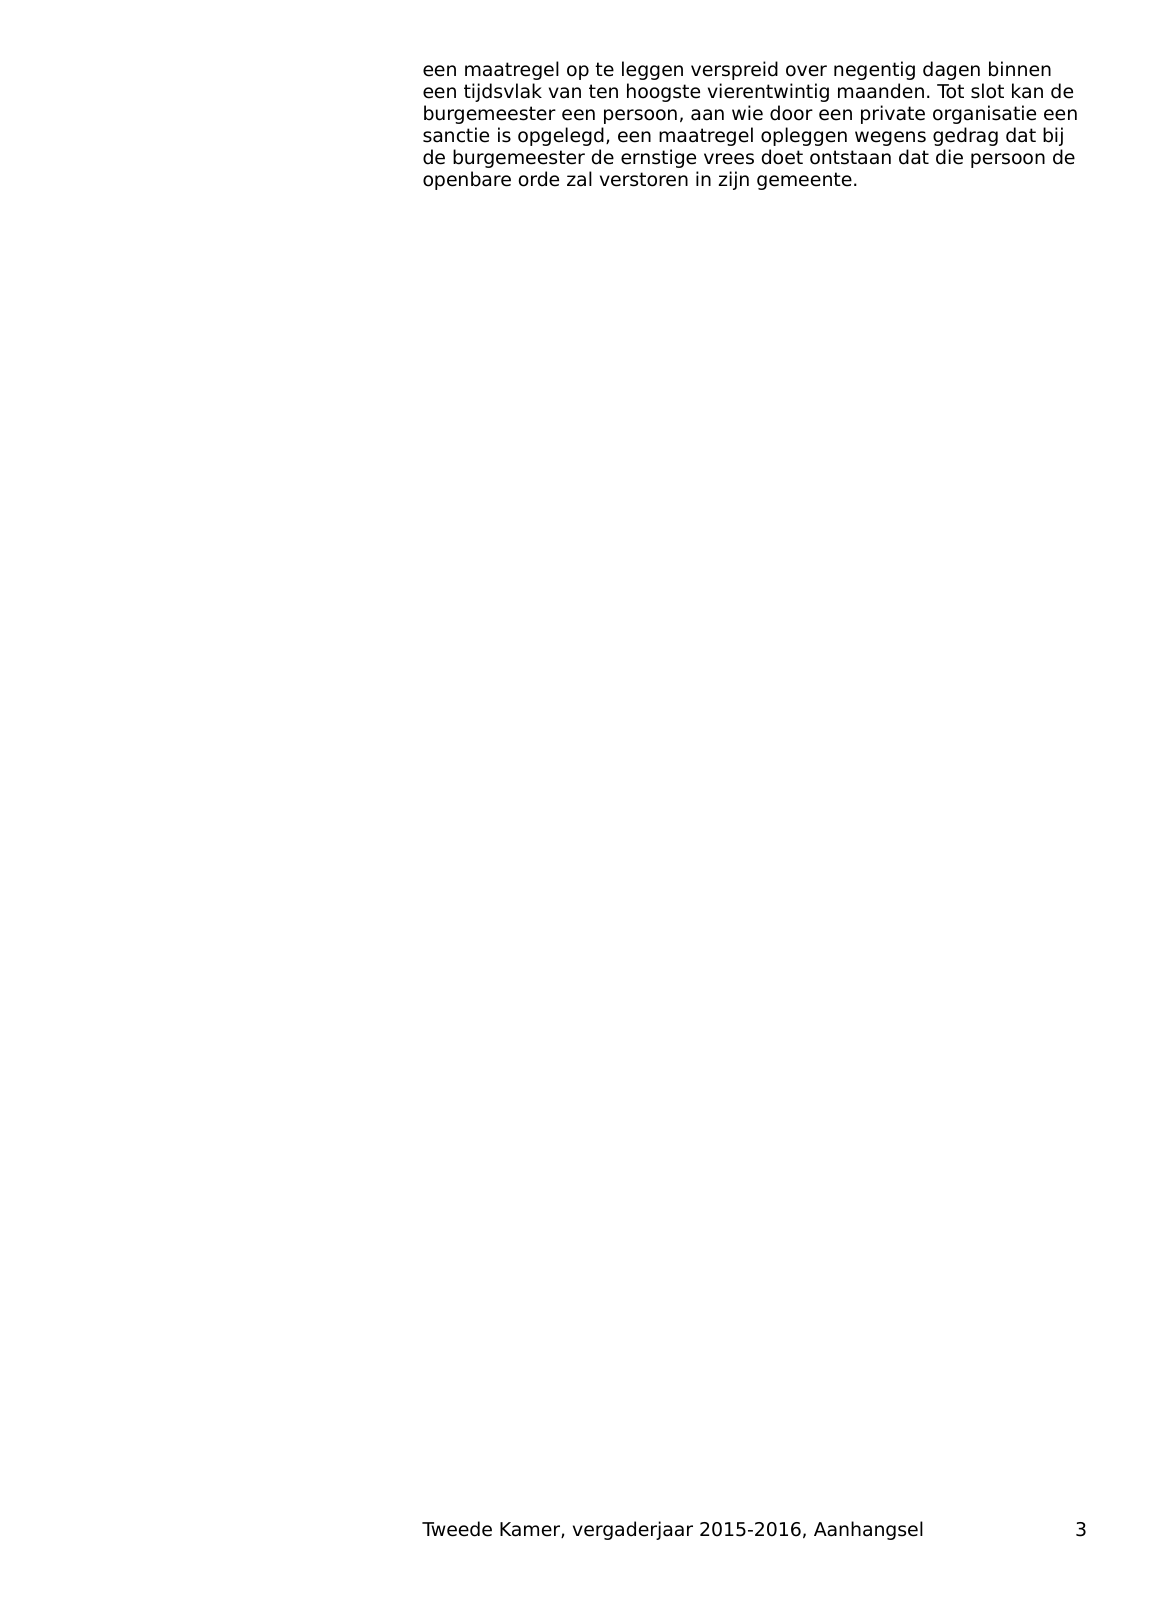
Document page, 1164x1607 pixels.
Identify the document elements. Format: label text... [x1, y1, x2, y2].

text een maatregel op te leggen verspreid over negentig dagen binnen een tijdsvlak van ten hoogste vierentwintig maanden. Tot slot kan de burgemeester een persoon, aan wie door een private organisatie een sanctie is opgelegd, een maatregel opleggen wegens gedrag dat bij de burgemeester de ernstige vrees doet ontstaan dat die persoon de openbare orde zal verstoren in zijn gemeente. [422, 59, 1087, 191]
